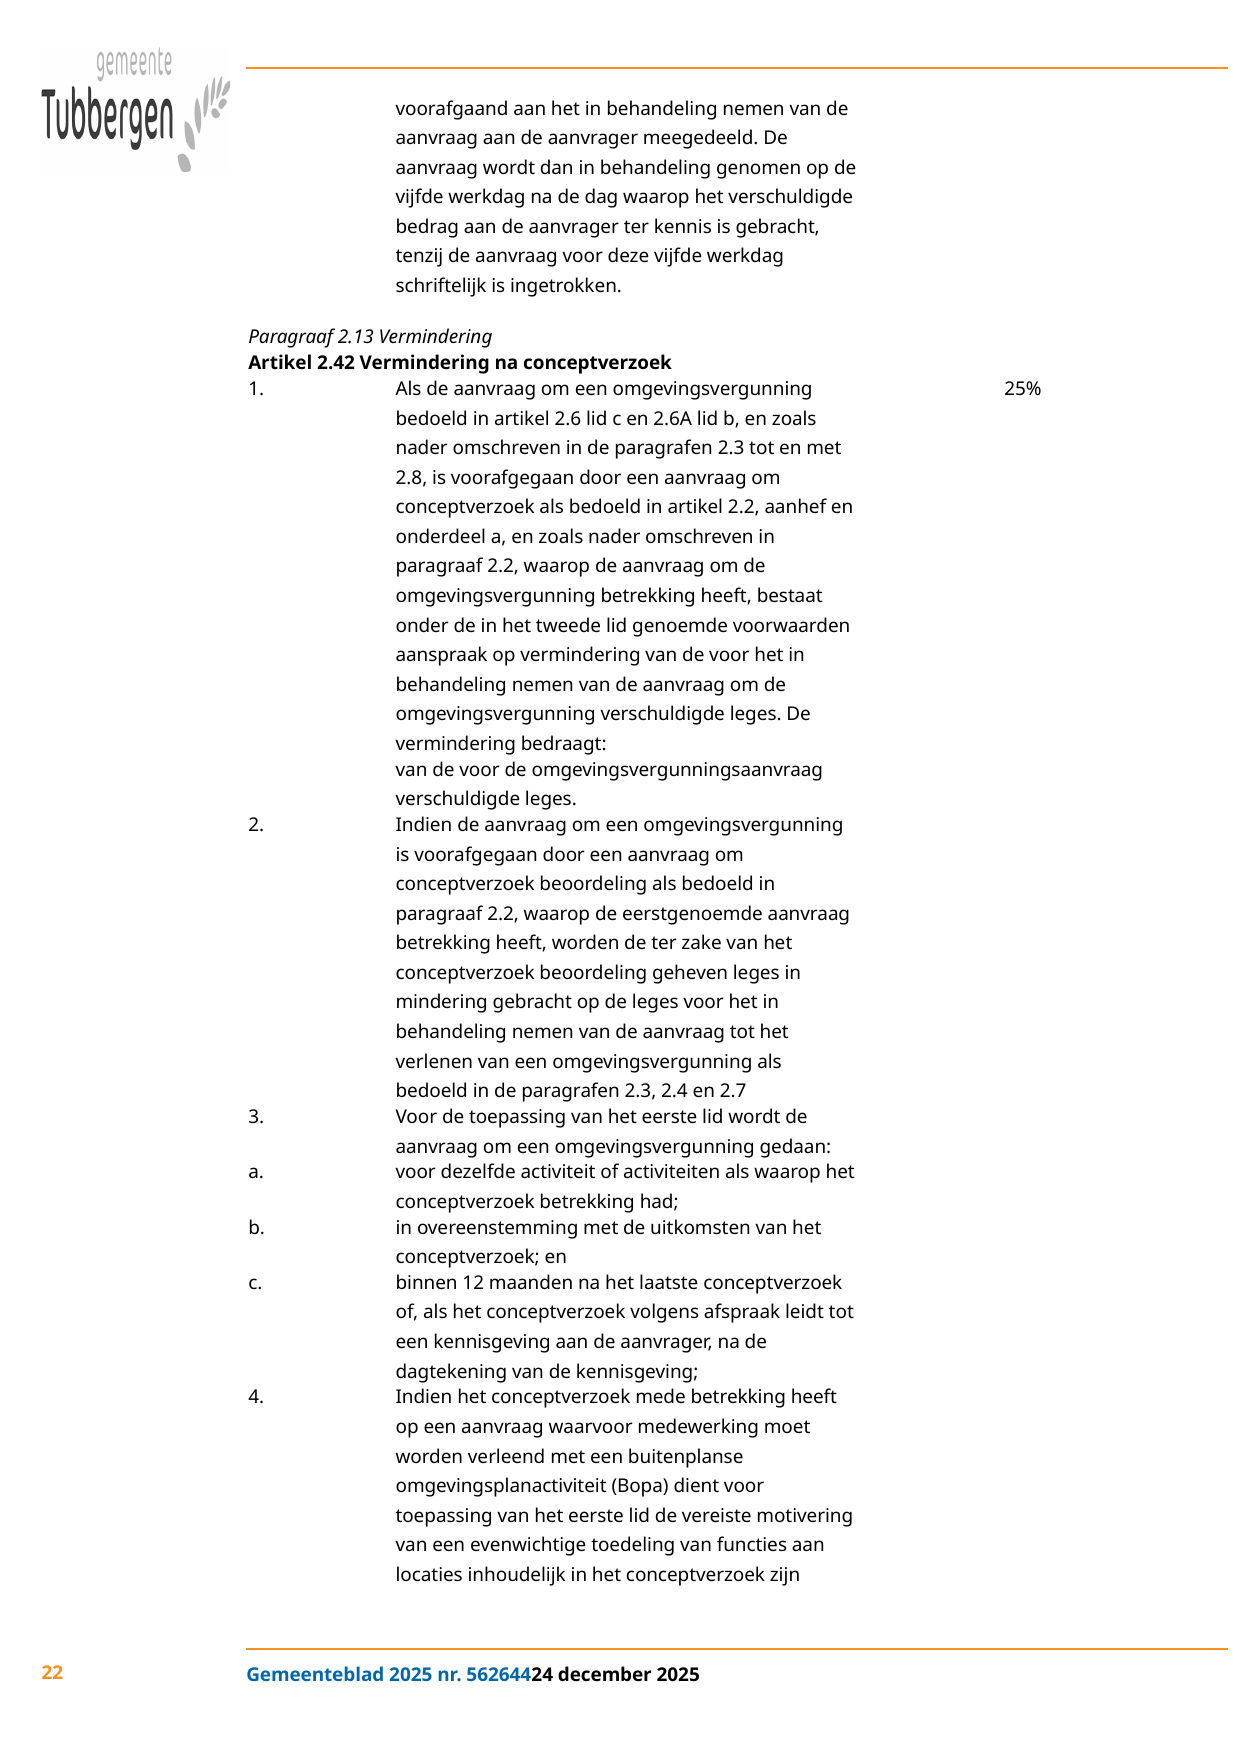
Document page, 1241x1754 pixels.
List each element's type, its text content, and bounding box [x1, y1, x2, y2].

table_cell Indien de aanvraag om een omgevingsvergunning is voorafgegaan door een aanvraag om conceptverzoek beoordeling als bedoeld in paragraaf 2.2, waarop de eerstgenoemde aanvraag betrekking heeft, worden de ter zake van het conceptverzoek beoordeling geheven leges in mindering gebracht op de leges voor het in behandeling nemen van de aanvraag tot het verlenen van een omgevingsvergunning als bedoeld in de paragrafen 2.3, 2.4 en 2.7 [395, 811, 857, 1103]
table_cell Voor de toepassing van het eerste lid wordt de aanvraag om een omgevingsvergunning gedaan: [395, 1103, 857, 1158]
table_cell [1004, 350, 1152, 375]
table_cell [857, 1103, 1004, 1158]
table_cell [1004, 1269, 1152, 1384]
table_cell [248, 95, 395, 298]
table_cell [857, 350, 1004, 375]
table_cell [1004, 1159, 1152, 1214]
table_cell [1004, 324, 1152, 349]
table_cell b. [248, 1214, 395, 1269]
table_cell [248, 756, 395, 811]
table_cell [857, 1384, 1004, 1587]
table_cell [1004, 1214, 1152, 1269]
table_cell 25% [1004, 375, 1152, 756]
table_cell [1004, 95, 1152, 298]
table_cell [248, 298, 395, 324]
table_cell [395, 298, 857, 324]
table_cell [857, 324, 1004, 349]
table_cell van de voor de omgevingsvergunningsaanvraag verschuldigde leges. [395, 756, 857, 811]
table_cell Paragraaf 2.13 Vermindering [248, 324, 857, 349]
table_cell Artikel 2.42 Vermindering na conceptverzoek [248, 350, 857, 375]
table_cell [1004, 1103, 1152, 1158]
table_cell Indien het conceptverzoek mede betrekking heeft op een aanvraag waarvoor medewerking moet worden verleend met een buitenplanse omgevingsplanactiviteit (Bopa) dient voor toepassing van het eerste lid de vereiste motivering van een evenwichtige toedeling van functies aan locaties inhoudelijk in het conceptverzoek zijn [395, 1384, 857, 1587]
table_cell in overeenstemming met de uitkomsten van het conceptverzoek; en [395, 1214, 857, 1269]
table_cell [857, 95, 1004, 298]
table_cell binnen 12 maanden na het laatste conceptverzoek of, als het conceptverzoek volgens afspraak leidt tot een kennisgeving aan de aanvrager, na de dagtekening van de kennisgeving; [395, 1269, 857, 1384]
table_cell [857, 1269, 1004, 1384]
table_cell [1004, 298, 1152, 324]
table_cell [857, 1159, 1004, 1214]
table_cell [1004, 756, 1152, 811]
table_cell 4. [248, 1384, 395, 1587]
table_cell voor dezelfde activiteit of activiteiten als waarop het conceptverzoek betrekking had; [395, 1159, 857, 1214]
table_cell c. [248, 1269, 395, 1384]
table_cell 1. [248, 375, 395, 756]
table_cell [857, 756, 1004, 811]
table_cell [857, 811, 1004, 1103]
table_cell Als de aanvraag om een omgevingsvergunning bedoeld in artikel 2.6 lid c en 2.6A lid b, en zoals nader omschreven in de paragrafen 2.3 tot en met 2.8, is voorafgegaan door een aanvraag om conceptverzoek als bedoeld in artikel 2.2, aanhef en onderdeel a, en zoals nader omschreven in paragraaf 2.2, waarop de aanvraag om de omgevingsvergunning betrekking heeft, bestaat onder de in het tweede lid genoemde voorwaarden aanspraak op vermindering van de voor het in behandeling nemen van de aanvraag om de omgevingsvergunning verschuldigde leges. De vermindering bedraagt: [395, 375, 857, 756]
table_cell [1004, 1384, 1152, 1587]
table_cell [857, 1214, 1004, 1269]
table_cell 2. [248, 811, 395, 1103]
table_cell a. [248, 1159, 395, 1214]
table_cell [857, 375, 1004, 756]
table_cell 3. [248, 1103, 395, 1158]
table_cell [857, 298, 1004, 324]
table_cell [1004, 811, 1152, 1103]
picture [41, 47, 231, 172]
table_cell voorafgaand aan het in behandeling nemen van de aanvraag aan de aanvrager meegedeeld. De aanvraag wordt dan in behandeling genomen op de vijfde werkdag na de dag waarop het verschuldigde bedrag aan de aanvrager ter kennis is gebracht, tenzij de aanvraag voor deze vijfde werkdag schriftelijk is ingetrokken. [395, 95, 857, 298]
